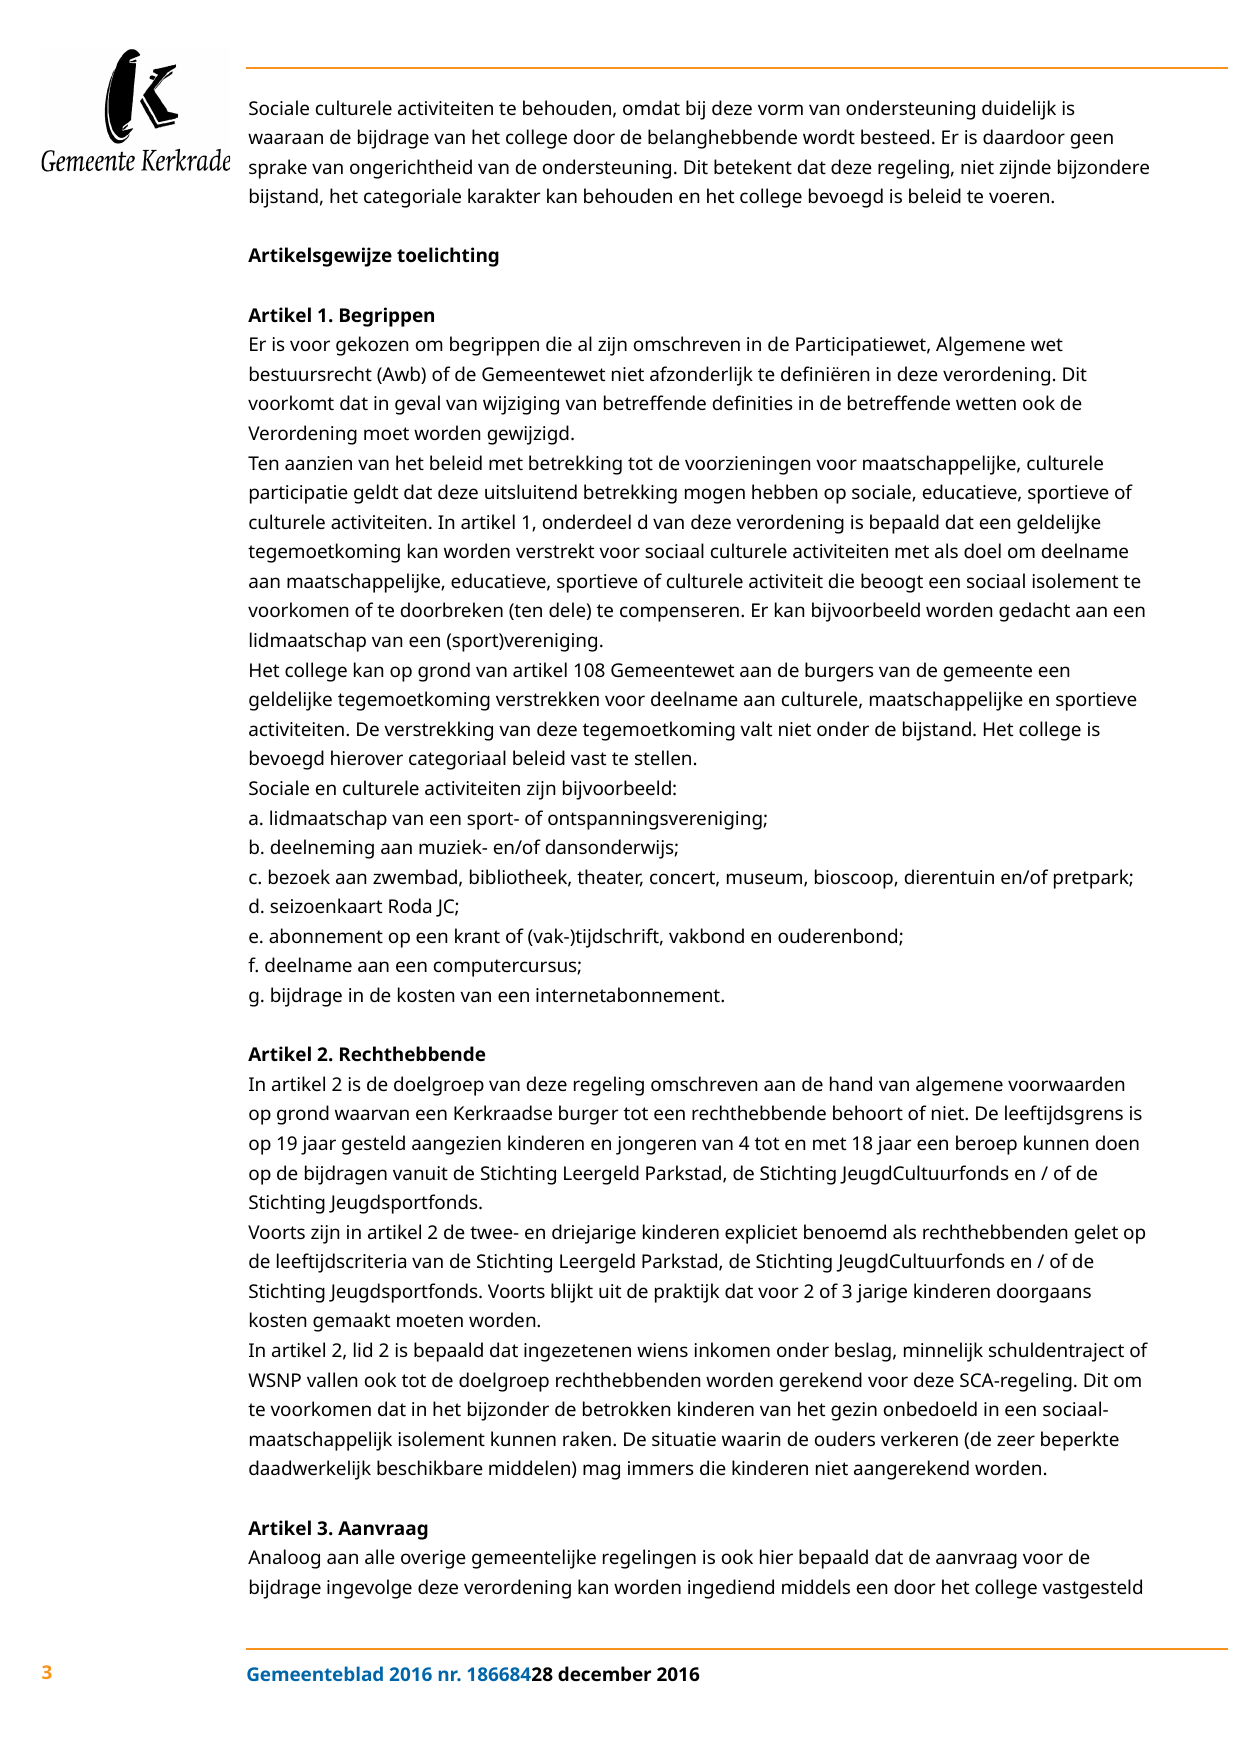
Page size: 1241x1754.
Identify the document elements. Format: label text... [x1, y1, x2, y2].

text g. bijdrage in de kosten van een internetabonnement. [248, 982, 1152, 1008]
text Ten aanzien van het beleid met betrekking tot de voorzieningen voor maatschappelijke, culturele participatie geldt dat deze uitsluitend betrekking mogen hebben op sociale, educatieve, sportieve of culturele activiteiten. In artikel 1, onderdeel d van deze verordening is bepaald dat een geldelijke tegemoetkoming kan worden verstrekt voor sociaal culturele activiteiten met als doel om deelname aan maatschappelijke, educatieve, sportieve of culturele activiteit die beoogt een sociaal isolement te voorkomen of te doorbreken (ten dele) te compenseren. Er kan bijvoorbeeld worden gedacht aan een lidmaatschap van een (sport)vereniging. [248, 450, 1152, 653]
text Sociale culturele activiteiten te behouden, omdat bij deze vorm van ondersteuning duidelijk is waaraan de bijdrage van het college door de belanghebbende wordt besteed. Er is daardoor geen sprake van ongerichtheid van de ondersteuning. Dit betekent dat deze regeling, niet zijnde bijzondere bijstand, het categoriale karakter kan behouden en het college bevoegd is beleid te voeren. [248, 95, 1152, 209]
text Voorts zijn in artikel 2 de twee- en driejarige kinderen expliciet benoemd als rechthebbenden gelet op de leeftijdscriteria van de Stichting Leergeld Parkstad, de Stichting JeugdCultuurfonds en / of de Stichting Jeugdsportfonds. Voorts blijkt uit de praktijk dat voor 2 of 3 jarige kinderen doorgaans kosten gemaakt moeten worden. [248, 1219, 1152, 1333]
text Het college kan op grond van artikel 108 Gemeentewet aan de burgers van de gemeente een geldelijke tegemoetkoming verstrekken voor deelname aan culturele, maatschappelijke en sportieve activiteiten. De verstrekking van deze tegemoetkoming valt niet onder de bijstand. Het college is bevoegd hierover categoriaal beleid vast te stellen. [248, 657, 1152, 771]
picture [41, 47, 231, 172]
text b. deelneming aan muziek- en/of dansonderwijs; [248, 834, 1152, 860]
text Artikel 3. Aanvraag [248, 1515, 1152, 1541]
text e. abonnement op een krant of (vak-)tijdschrift, vakbond en ouderenbond; [248, 923, 1152, 949]
text Artikelsgewijze toelichting [248, 243, 1152, 268]
text In artikel 2, lid 2 is bepaald dat ingezetenen wiens inkomen onder beslag, minnelijk schuldentraject of WSNP vallen ook tot de doelgroep rechthebbenden worden gerekend voor deze SCA-regeling. Dit om te voorkomen dat in het bijzonder de betrokken kinderen van het gezin onbedoeld in een sociaal-maatschappelijk isolement kunnen raken. De situatie waarin de ouders verkeren (de zeer beperkte daadwerkelijk beschikbare middelen) mag immers die kinderen niet aangerekend worden. [248, 1337, 1152, 1481]
text In artikel 2 is de doelgroep van deze regeling omschreven aan de hand van algemene voorwaarden op grond waarvan een Kerkraadse burger tot een rechthebbende behoort of niet. De leeftijdsgrens is op 19 jaar gesteld aangezien kinderen en jongeren van 4 tot en met 18 jaar een beroep kunnen doen op de bijdragen vanuit de Stichting Leergeld Parkstad, de Stichting JeugdCultuurfonds en / of de Stichting Jeugdsportfonds. [248, 1071, 1152, 1215]
text c. bezoek aan zwembad, bibliotheek, theater, concert, museum, bioscoop, dierentuin en/of pretpark; [248, 864, 1152, 890]
text Artikel 1. Begrippen [248, 302, 1152, 328]
text f. deelname aan een computercursus; [248, 953, 1152, 978]
text Sociale en culturele activiteiten zijn bijvoorbeeld: [248, 775, 1152, 801]
text Artikel 2. Rechthebbende [248, 1041, 1152, 1067]
text a. lidmaatschap van een sport- of ontspanningsvereniging; [248, 805, 1152, 831]
text Er is voor gekozen om begrippen die al zijn omschreven in de Participatiewet, Algemene wet bestuursrecht (Awb) of de Gemeentewet niet afzonderlijk te definiëren in deze verordening. Dit voorkomt dat in geval van wijziging van betreffende definities in de betreffende wetten ook de Verordening moet worden gewijzigd. [248, 331, 1152, 446]
text Analoog aan alle overige gemeentelijke regelingen is ook hier bepaald dat de aanvraag voor de bijdrage ingevolge deze verordening kan worden ingediend middels een door het college vastgesteld [248, 1544, 1152, 1600]
text d. seizoenkaart Roda JC; [248, 893, 1152, 919]
